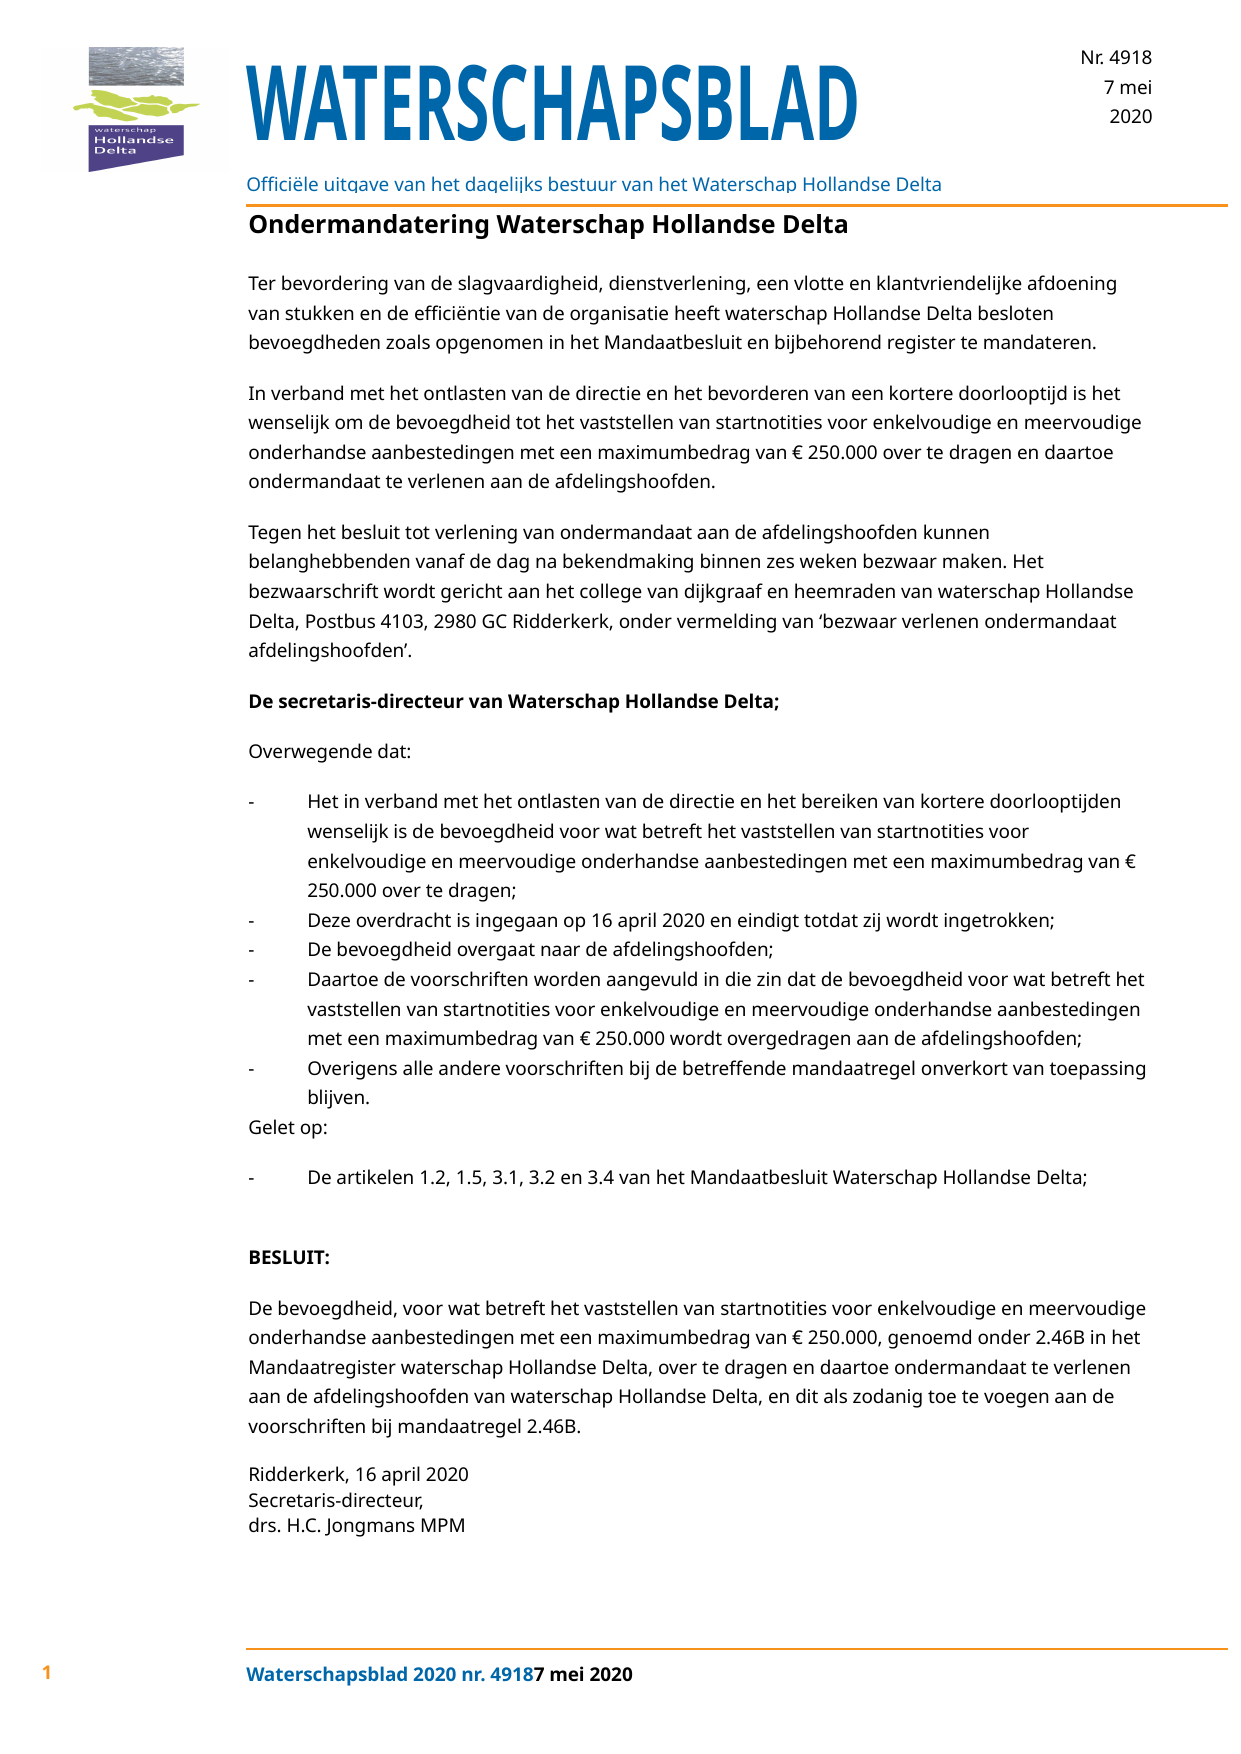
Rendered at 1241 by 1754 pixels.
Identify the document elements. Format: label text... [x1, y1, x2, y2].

text Ridderkerk, 16 april 2020 [248, 1461, 1152, 1487]
text Secretaris-directeur, [248, 1487, 1152, 1512]
text Ondermandatering Waterschap Hollandse Delta [248, 207, 1152, 241]
list De artikelen 1.2, 1.5, 3.1, 3.2 en 3.4 van het Mandaatbesluit Waterschap Hollandse Delta; [248, 1164, 1152, 1190]
list De bevoegdheid overgaat naar de afdelingshoofden; [248, 937, 1152, 962]
text Gelet op: [248, 1114, 1152, 1140]
text Tegen het besluit tot verlening van ondermandaat aan de afdelingshoofden kunnen belanghebbenden vanaf de dag na bekendmaking binnen zes weken bezwaar maken. Het bezwaarschrift wordt gericht aan het college van dijkgraaf en heemraden van waterschap Hollandse Delta, Postbus 4103, 2980 GC Ridderkerk, onder vermelding van ‘bezwaar verlenen ondermandaat afdelingshoofden’. [248, 519, 1152, 663]
text BESLUIT: [248, 1244, 1152, 1270]
list Deze overdracht is ingegaan op 16 april 2020 en eindigt totdat zij wordt ingetrokken; [248, 907, 1152, 933]
list Overigens alle andere voorschriften bij de betreffende mandaatregel onverkort van toepassing blijven. [248, 1055, 1152, 1110]
text In verband met het ontlasten van de directie en het bevorderen van een kortere doorlooptijd is het wenselijk om de bevoegdheid tot het vaststellen van startnotities voor enkelvoudige en meervoudige onderhandse aanbestedingen met een maximumbedrag van € 250.000 over te dragen en daartoe ondermandaat te verlenen aan de afdelingshoofden. [248, 380, 1152, 494]
text Ter bevordering van de slagvaardigheid, dienstverlening, een vlotte en klantvriendelijke afdoening van stukken en de efficiëntie van de organisatie heeft waterschap Hollandse Delta besloten bevoegdheden zoals opgenomen in het Mandaatbesluit en bijbehorend register te mandateren. [248, 270, 1152, 355]
text Overwegende dat: [248, 738, 1152, 764]
text De secretaris-directeur van Waterschap Hollandse Delta; [248, 688, 1152, 713]
picture [41, 47, 231, 172]
list Het in verband met het ontlasten van de directie en het bereiken van kortere doorlooptijden wenselijk is de bevoegdheid voor wat betreft het vaststellen van startnotities voor enkelvoudige en meervoudige onderhandse aanbestedingen met een maximumbedrag van € 250.000 over te dragen; [248, 789, 1152, 903]
text De bevoegdheid, voor wat betreft het vaststellen van startnotities voor enkelvoudige en meervoudige onderhandse aanbestedingen met een maximumbedrag van € 250.000, genoemd onder 2.46B in het Mandaatregister waterschap Hollandse Delta, over te dragen en daartoe ondermandaat te verlenen aan de afdelingshoofden van waterschap Hollandse Delta, en dit als zodanig toe te voegen aan de voorschriften bij mandaatregel 2.46B. [248, 1295, 1152, 1439]
text drs. H.C. Jongmans MPM [248, 1512, 1152, 1538]
list Daartoe de voorschriften worden aangevuld in die zin dat de bevoegdheid voor wat betreft het vaststellen van startnotities voor enkelvoudige en meervoudige onderhandse aanbestedingen met een maximumbedrag van € 250.000 wordt overgedragen aan de afdelingshoofden; [248, 966, 1152, 1051]
